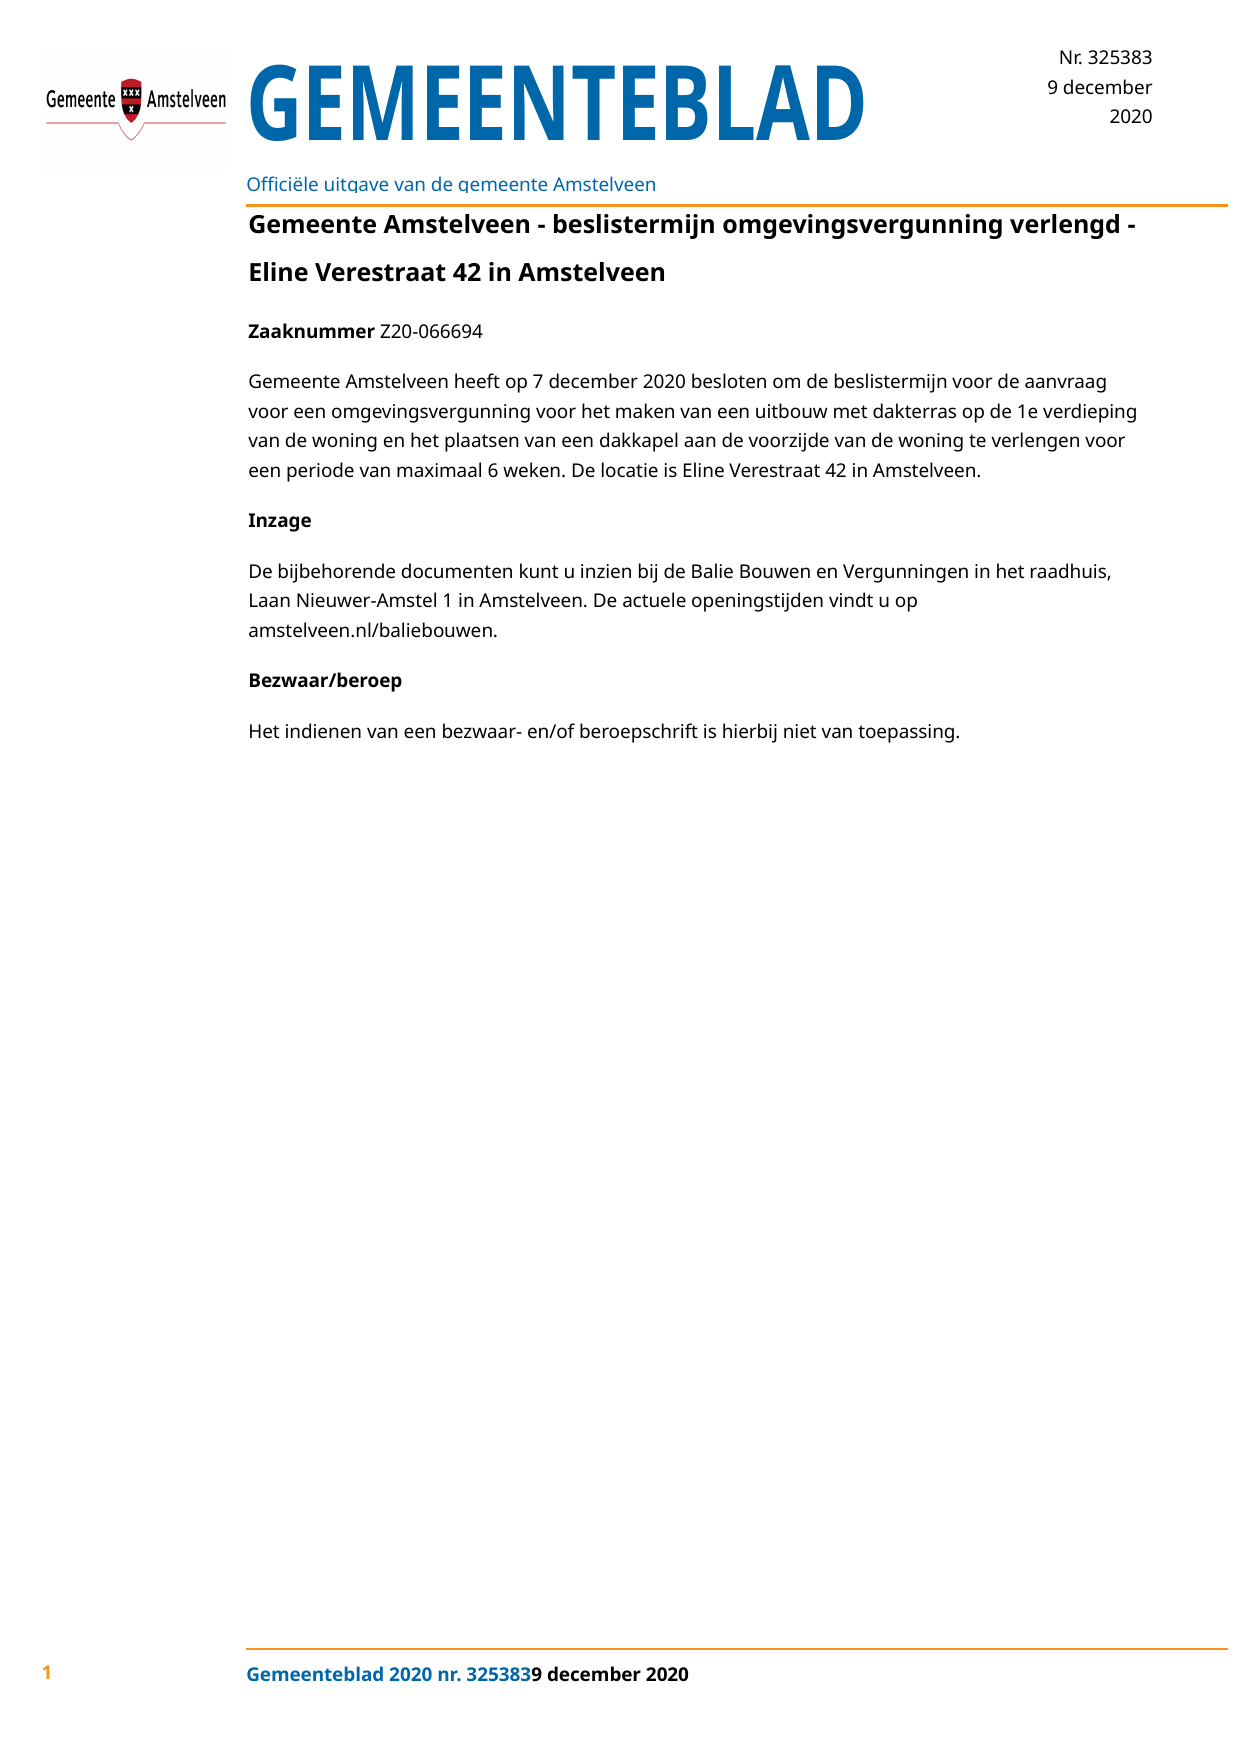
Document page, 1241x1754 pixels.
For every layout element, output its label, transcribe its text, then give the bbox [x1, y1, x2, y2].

picture [41, 47, 231, 172]
text Gemeente Amstelveen heeft op 7 december 2020 besloten om de beslistermijn voor de aanvraag voor een omgevingsvergunning voor het maken van een uitbouw met dakterras op de 1e verdieping van de woning en het plaatsen van een dakkapel aan de voorzijde van de woning te verlengen voor een periode van maximaal 6 weken. De locatie is Eline Verestraat 42 in Amstelveen. [248, 368, 1152, 483]
text Zaaknummer Z20-066694 [248, 318, 1152, 344]
text De bijbehorende documenten kunt u inzien bij de Balie Bouwen en Vergunningen in het raadhuis, Laan Nieuwer-Amstel 1 in Amstelveen. De actuele openingstijden vindt u op amstelveen.nl/baliebouwen. [248, 558, 1152, 643]
text Inzage [248, 507, 1152, 533]
text Bezwaar/beroep [248, 667, 1152, 693]
text Het indienen van een bezwaar- en/of beroepschrift is hierbij niet van toepassing. [248, 718, 1152, 744]
text Gemeente Amstelveen - beslistermijn omgevingsvergunning verlengd - Eline Verestraat 42 in Amstelveen [248, 207, 1152, 288]
